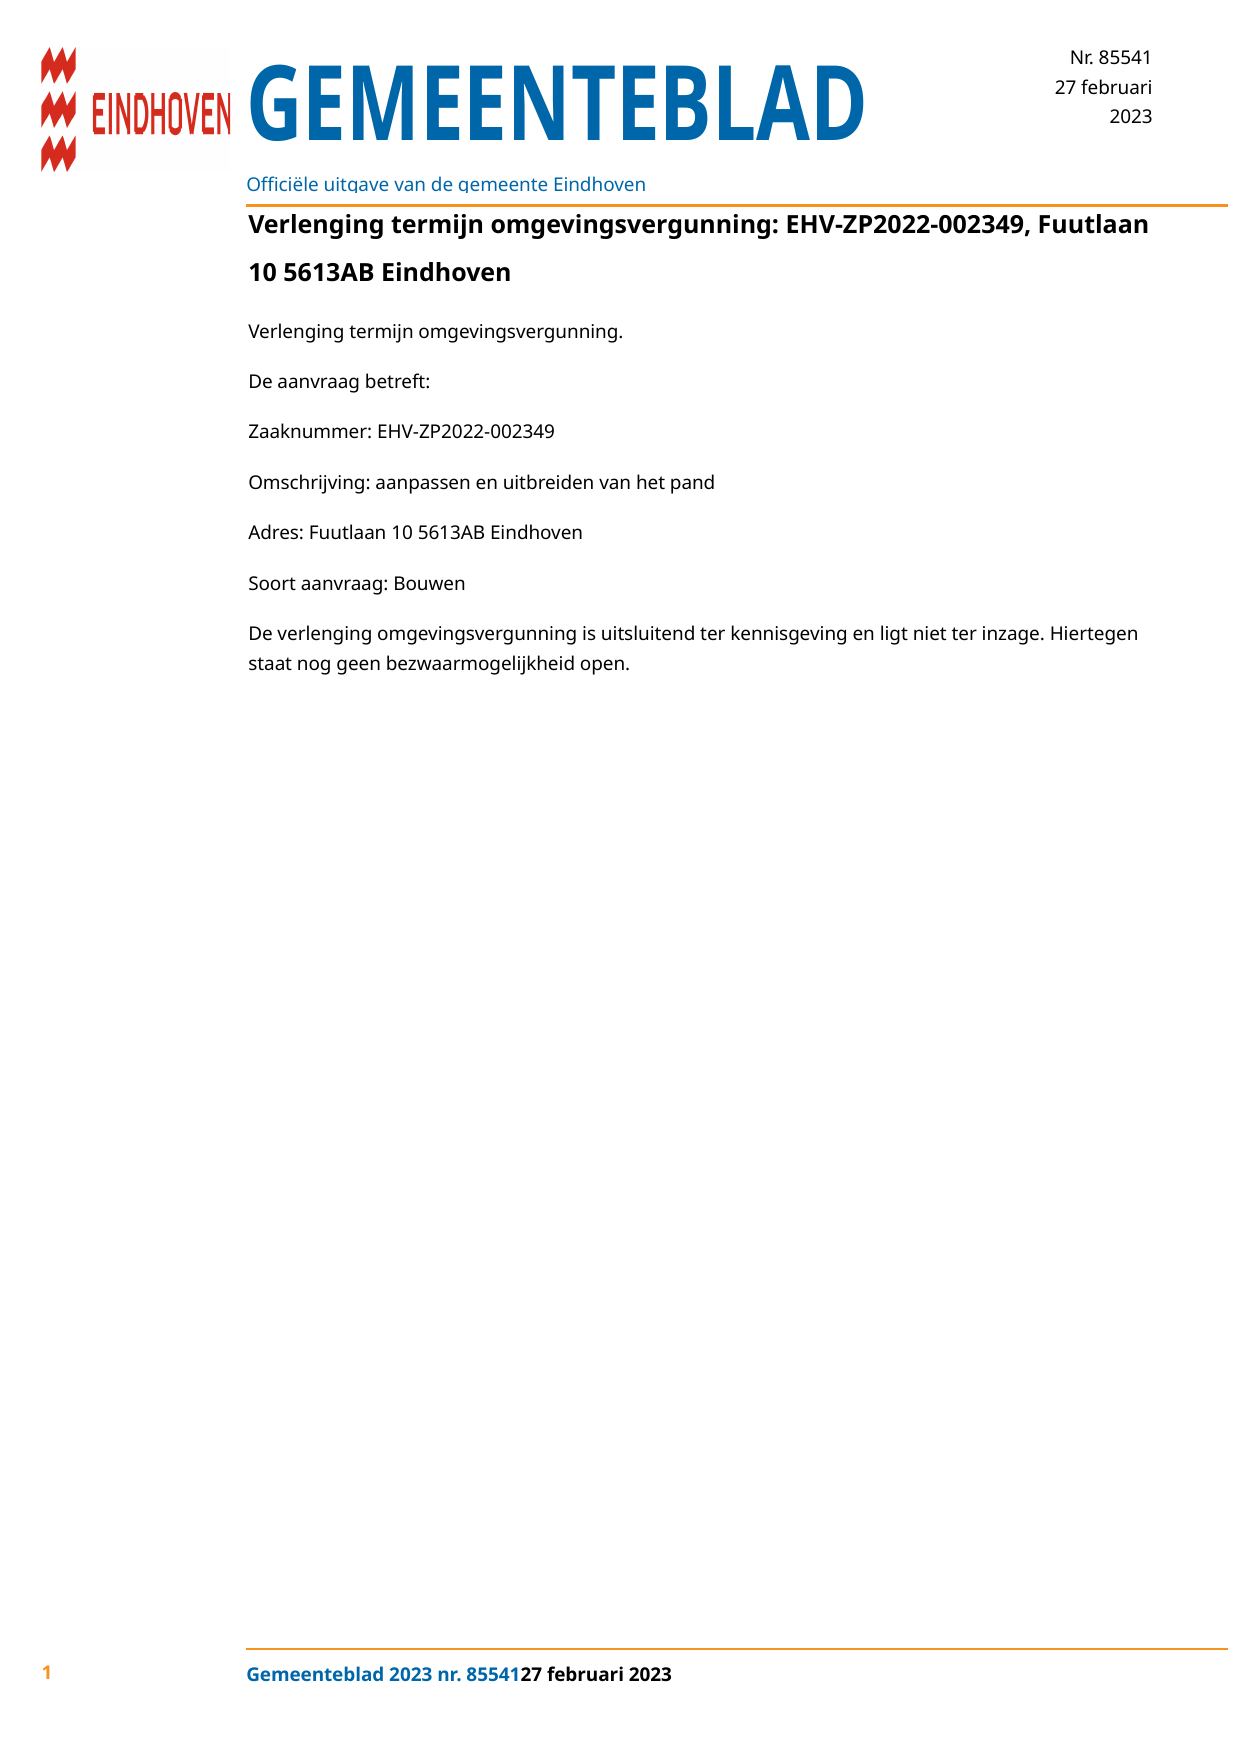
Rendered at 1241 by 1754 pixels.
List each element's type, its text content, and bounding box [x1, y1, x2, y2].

text Adres: Fuutlaan 10 5613AB Eindhoven [248, 519, 1152, 545]
text Omschrijving: aanpassen en uitbreiden van het pand [248, 469, 1152, 495]
text Zaaknummer: EHV-ZP2022-002349 [248, 419, 1152, 444]
text Soort aanvraag: Bouwen [248, 570, 1152, 596]
text De aanvraag betreft: [248, 368, 1152, 394]
text Verlenging termijn omgevingsvergunning. [248, 318, 1152, 344]
text Verlenging termijn omgevingsvergunning: EHV-ZP2022-002349, Fuutlaan 10 5613AB Eindhoven [248, 207, 1152, 288]
picture [41, 47, 231, 172]
text De verlenging omgevingsvergunning is uitsluitend ter kennisgeving en ligt niet ter inzage. Hiertegen staat nog geen bezwaarmogelijkheid open. [248, 620, 1152, 676]
